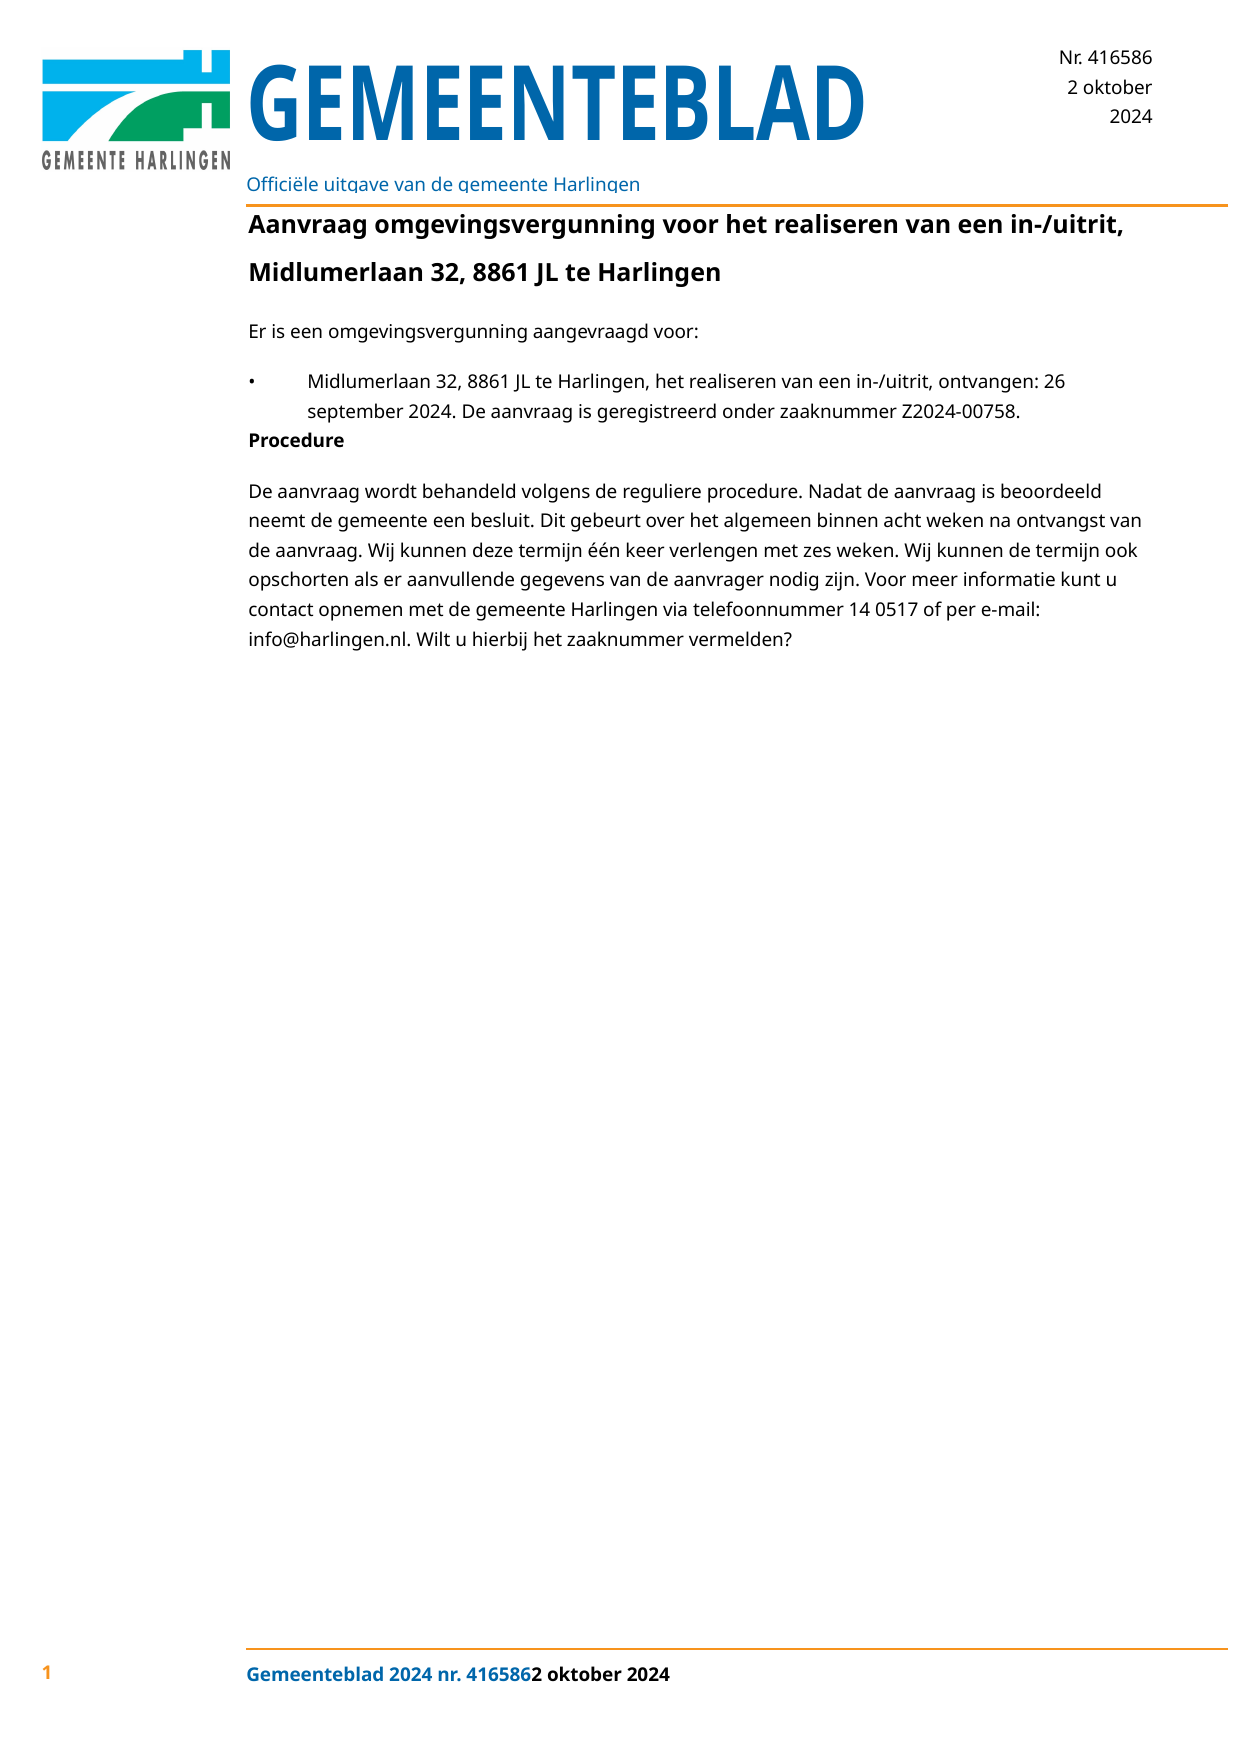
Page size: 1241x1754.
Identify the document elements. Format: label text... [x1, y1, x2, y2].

text Er is een omgevingsvergunning aangevraagd voor: [248, 318, 1152, 344]
list Midlumerlaan 32, 8861 JL te Harlingen, het realiseren van een in-/uitrit, ontvangen: 26 september 2024. De aanvraag is geregistreerd onder zaaknummer Z2024-00758. [248, 368, 1152, 424]
picture [41, 47, 231, 172]
text De aanvraag wordt behandeld volgens de reguliere procedure. Nadat de aanvraag is beoordeeld neemt de gemeente een besluit. Dit gebeurt over het algemeen binnen acht weken na ontvangst van de aanvraag. Wij kunnen deze termijn één keer verlengen met zes weken. Wij kunnen de termijn ook opschorten als er aanvullende gegevens van de aanvrager nodig zijn. Voor meer informatie kunt u contact opnemen met de gemeente Harlingen via telefoonnummer 14 0517 of per e-mail: info@harlingen.nl. Wilt u hierbij het zaaknummer vermelden? [248, 478, 1152, 652]
text Aanvraag omgevingsvergunning voor het realiseren van een in-/uitrit, Midlumerlaan 32, 8861 JL te Harlingen [248, 207, 1152, 288]
text Procedure [248, 427, 1152, 453]
